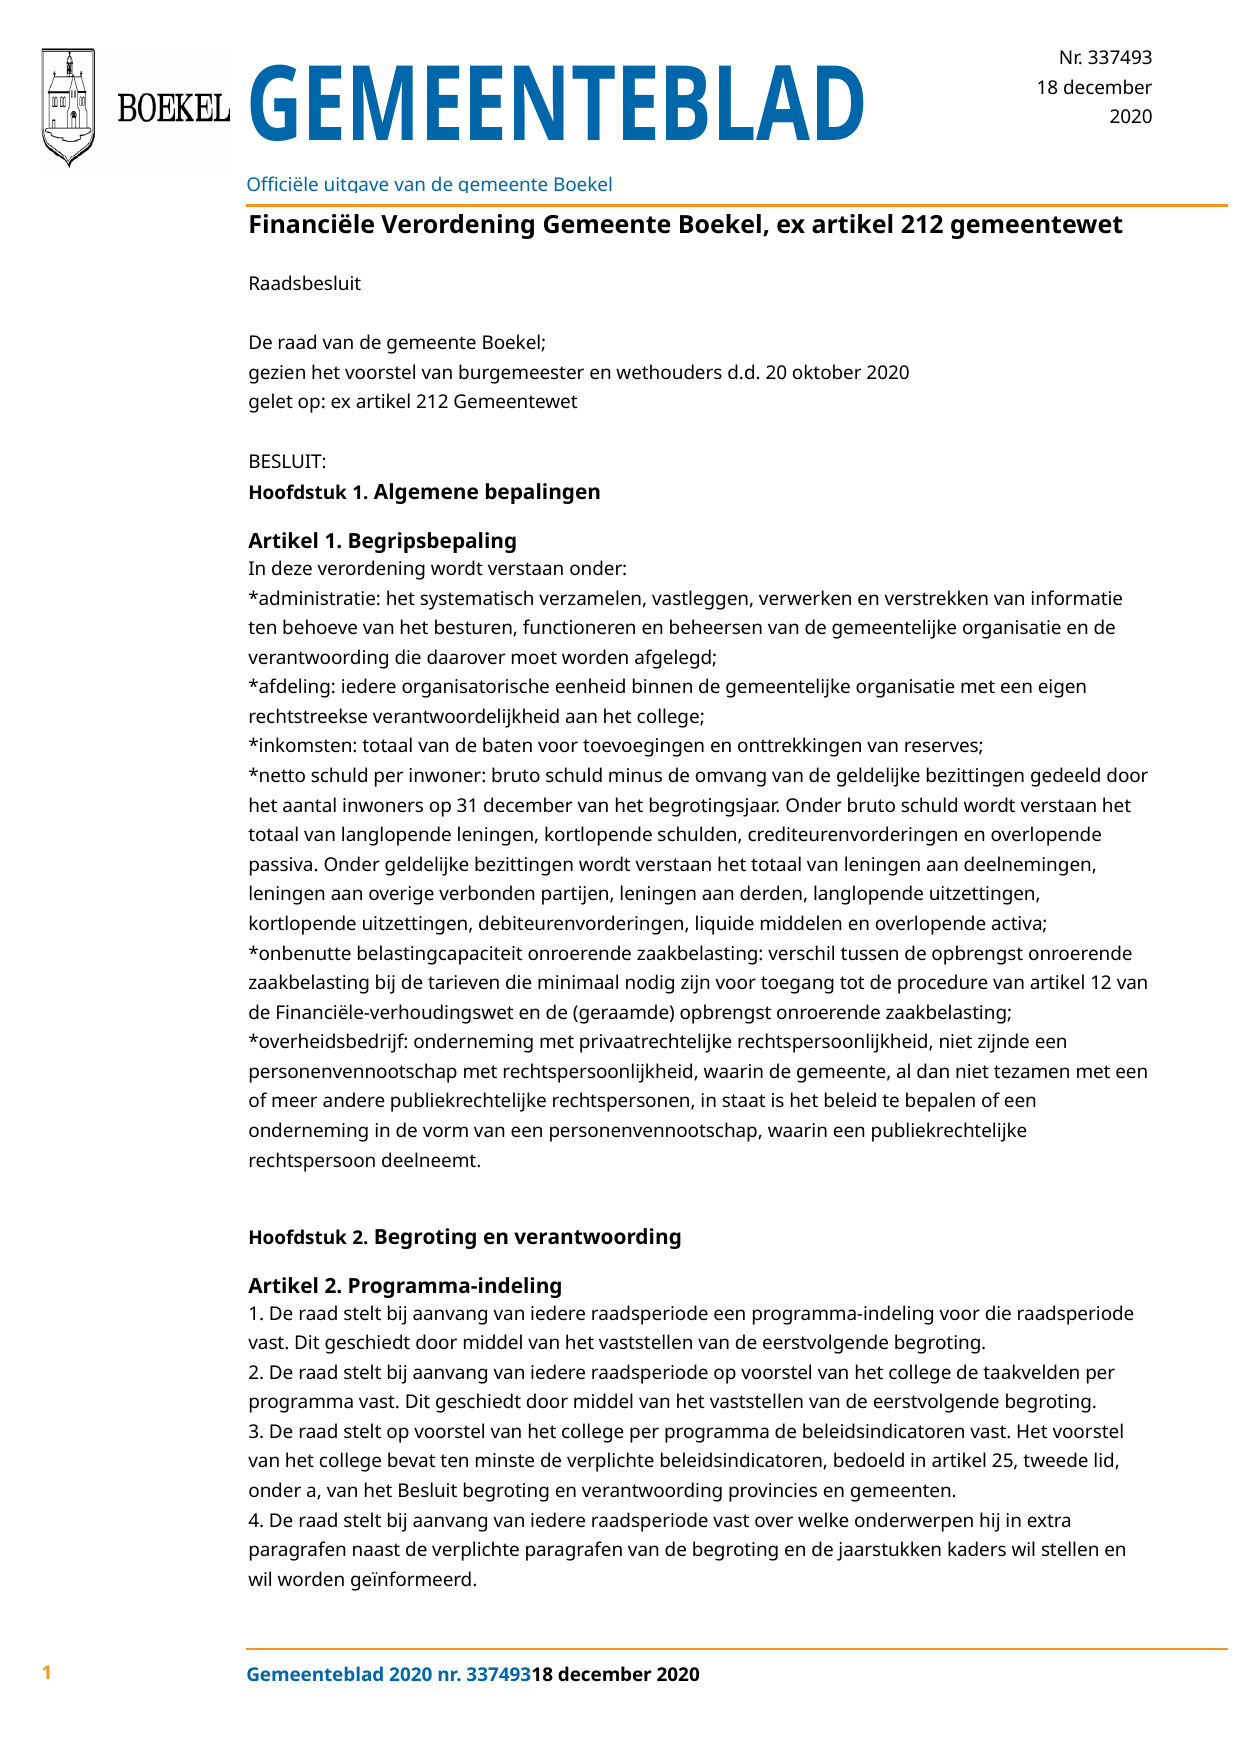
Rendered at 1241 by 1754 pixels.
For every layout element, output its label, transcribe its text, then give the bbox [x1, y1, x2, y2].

text Hoofdstuk 2. Begroting en verantwoording [248, 1222, 1152, 1250]
text Financiële Verordening Gemeente Boekel, ex artikel 212 gemeentewet [248, 207, 1152, 241]
text *afdeling: iedere organisatorische eenheid binnen de gemeentelijke organisatie met een eigen rechtstreekse verantwoordelijkheid aan het college; [248, 673, 1152, 729]
text BESLUIT: [248, 448, 1152, 473]
text 3. De raad stelt op voorstel van het college per programma de beleidsindicatoren vast. Het voorstel van het college bevat ten minste de verplichte beleidsindicatoren, bedoeld in artikel 25, tweede lid, onder a, van het Besluit begroting en verantwoording provincies en gemeenten. [248, 1418, 1152, 1503]
text *overheidsbedrijf: onderneming met privaatrechtelijke rechtspersoonlijkheid, niet zijnde een personenvennootschap met rechtspersoonlijkheid, waarin de gemeente, al dan niet tezamen met een of meer andere publiekrechtelijke rechtspersonen, in staat is het beleid te bepalen of een onderneming in de vorm van een personenvennootschap, waarin een publiekrechtelijke rechtspersoon deelneemt. [248, 1028, 1152, 1172]
text In deze verordening wordt verstaan onder: [248, 555, 1152, 581]
text *netto schuld per inwoner: bruto schuld minus de omvang van de geldelijke bezittingen gedeeld door het aantal inwoners op 31 december van het begrotingsjaar. Onder bruto schuld wordt verstaan het totaal van langlopende leningen, kortlopende schulden, crediteurenvorderingen en overlopende passiva. Onder geldelijke bezittingen wordt verstaan het totaal van leningen aan deelnemingen, leningen aan overige verbonden partijen, leningen aan derden, langlopende uitzettingen, kortlopende uitzettingen, debiteurenvorderingen, liquide middelen en overlopende activa; [248, 762, 1152, 936]
text *administratie: het systematisch verzamelen, vastleggen, verwerken en verstrekken van informatie ten behoeve van het besturen, functioneren en beheersen van de gemeentelijke organisatie en de verantwoording die daarover moet worden afgelegd; [248, 585, 1152, 669]
text *onbenutte belastingcapaciteit onroerende zaakbelasting: verschil tussen de opbrengst onroerende zaakbelasting bij de tarieven die minimaal nodig zijn voor toegang tot de procedure van artikel 12 van de Financiële-verhoudingswet en de (geraamde) opbrengst onroerende zaakbelasting; [248, 940, 1152, 1024]
text Hoofdstuk 1. Algemene bepalingen [248, 477, 1152, 506]
text gezien het voorstel van burgemeester en wethouders d.d. 20 oktober 2020 [248, 359, 1152, 385]
picture [41, 47, 231, 172]
text 1. De raad stelt bij aanvang van iedere raadsperiode een programma-indeling voor die raadsperiode vast. Dit geschiedt door middel van het vaststellen van de eerstvolgende begroting. [248, 1300, 1152, 1355]
text *inkomsten: totaal van de baten voor toevoegingen en onttrekkingen van reserves; [248, 733, 1152, 758]
text gelet op: ex artikel 212 Gemeentewet [248, 389, 1152, 414]
text Artikel 1. Begripsbepaling [248, 527, 1152, 555]
text 4. De raad stelt bij aanvang van iedere raadsperiode vast over welke onderwerpen hij in extra paragrafen naast de verplichte paragrafen van de begroting en de jaarstukken kaders wil stellen en wil worden geïnformeerd. [248, 1507, 1152, 1592]
text Artikel 2. Programma-indeling [248, 1271, 1152, 1300]
text De raad van de gemeente Boekel; [248, 329, 1152, 355]
text Raadsbesluit [248, 270, 1152, 296]
text 2. De raad stelt bij aanvang van iedere raadsperiode op voorstel van het college de taakvelden per programma vast. Dit geschiedt door middel van het vaststellen van de eerstvolgende begroting. [248, 1359, 1152, 1414]
